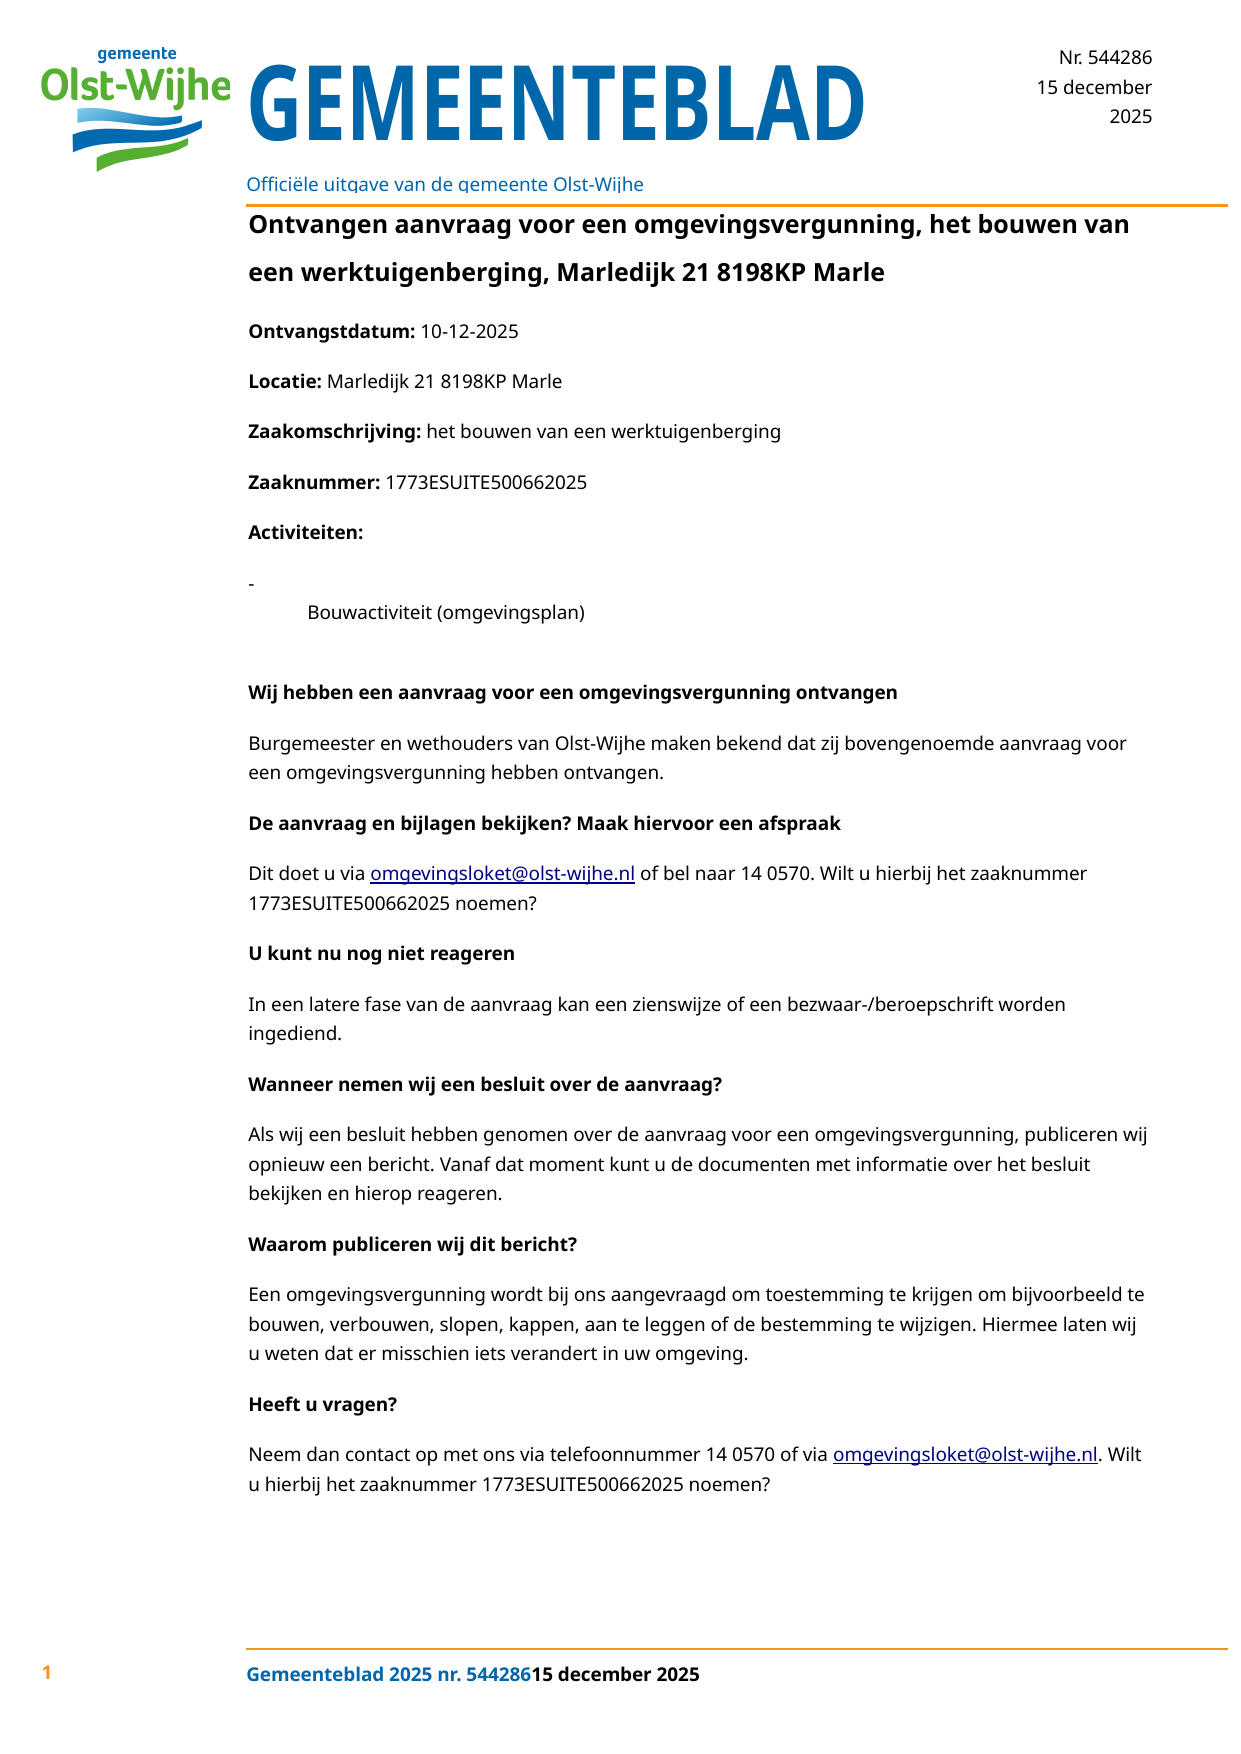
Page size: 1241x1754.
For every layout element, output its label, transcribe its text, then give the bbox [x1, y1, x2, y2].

text Wij hebben een aanvraag voor een omgevingsvergunning ontvangen [248, 679, 1152, 705]
text Zaakomschrijving: het bouwen van een werktuigenberging [248, 419, 1152, 444]
text Heeft u vragen? [248, 1391, 1152, 1417]
text Activiteiten: [248, 519, 1152, 545]
text De aanvraag en bijlagen bekijken? Maak hiervoor een afspraak [248, 810, 1152, 836]
text Ontvangen aanvraag voor een omgevingsvergunning, het bouwen van een werktuigenberging, Marledijk 21 8198KP Marle [248, 207, 1152, 288]
text In een latere fase van de aanvraag kan een zienswijze of een bezwaar-/beroepschrift worden ingediend. [248, 991, 1152, 1046]
text Zaaknummer: 1773ESUITE500662025 [248, 469, 1152, 495]
text Burgemeester en wethouders van Olst-Wijhe maken bekend dat zij bovengenoemde aanvraag voor een omgevingsvergunning hebben ontvangen. [248, 730, 1152, 785]
text Waarom publiceren wij dit bericht? [248, 1231, 1152, 1257]
text Neem dan contact op met ons via telefoonnummer 14 0570 of via omgevingsloket@olst-wijhe.nl. Wilt u hierbij het zaaknummer 1773ESUITE500662025 noemen? [248, 1441, 1152, 1497]
text U kunt nu nog niet reageren [248, 940, 1152, 966]
text Als wij een besluit hebben genomen over de aanvraag voor een omgevingsvergunning, publiceren wij opnieuw een bericht. Vanaf dat moment kunt u de documenten met informatie over het besluit bekijken en hierop reageren. [248, 1121, 1152, 1206]
text Ontvangstdatum: 10-12-2025 [248, 318, 1152, 344]
text Wanneer nemen wij een besluit over de aanvraag? [248, 1071, 1152, 1097]
picture [41, 47, 231, 172]
text Dit doet u via omgevingsloket@olst-wijhe.nl of bel naar 14 0570. Wilt u hierbij het zaaknummer 1773ESUITE500662025 noemen? [248, 860, 1152, 916]
list Bouwactiviteit (omgevingsplan) [248, 599, 1152, 625]
text Locatie: Marledijk 21 8198KP Marle [248, 368, 1152, 394]
text Een omgevingsvergunning wordt bij ons aangevraagd om toestemming te krijgen om bijvoorbeeld te bouwen, verbouwen, slopen, kappen, aan te leggen of de bestemming te wijzigen. Hiermee laten wij u weten dat er misschien iets verandert in uw omgeving. [248, 1281, 1152, 1366]
